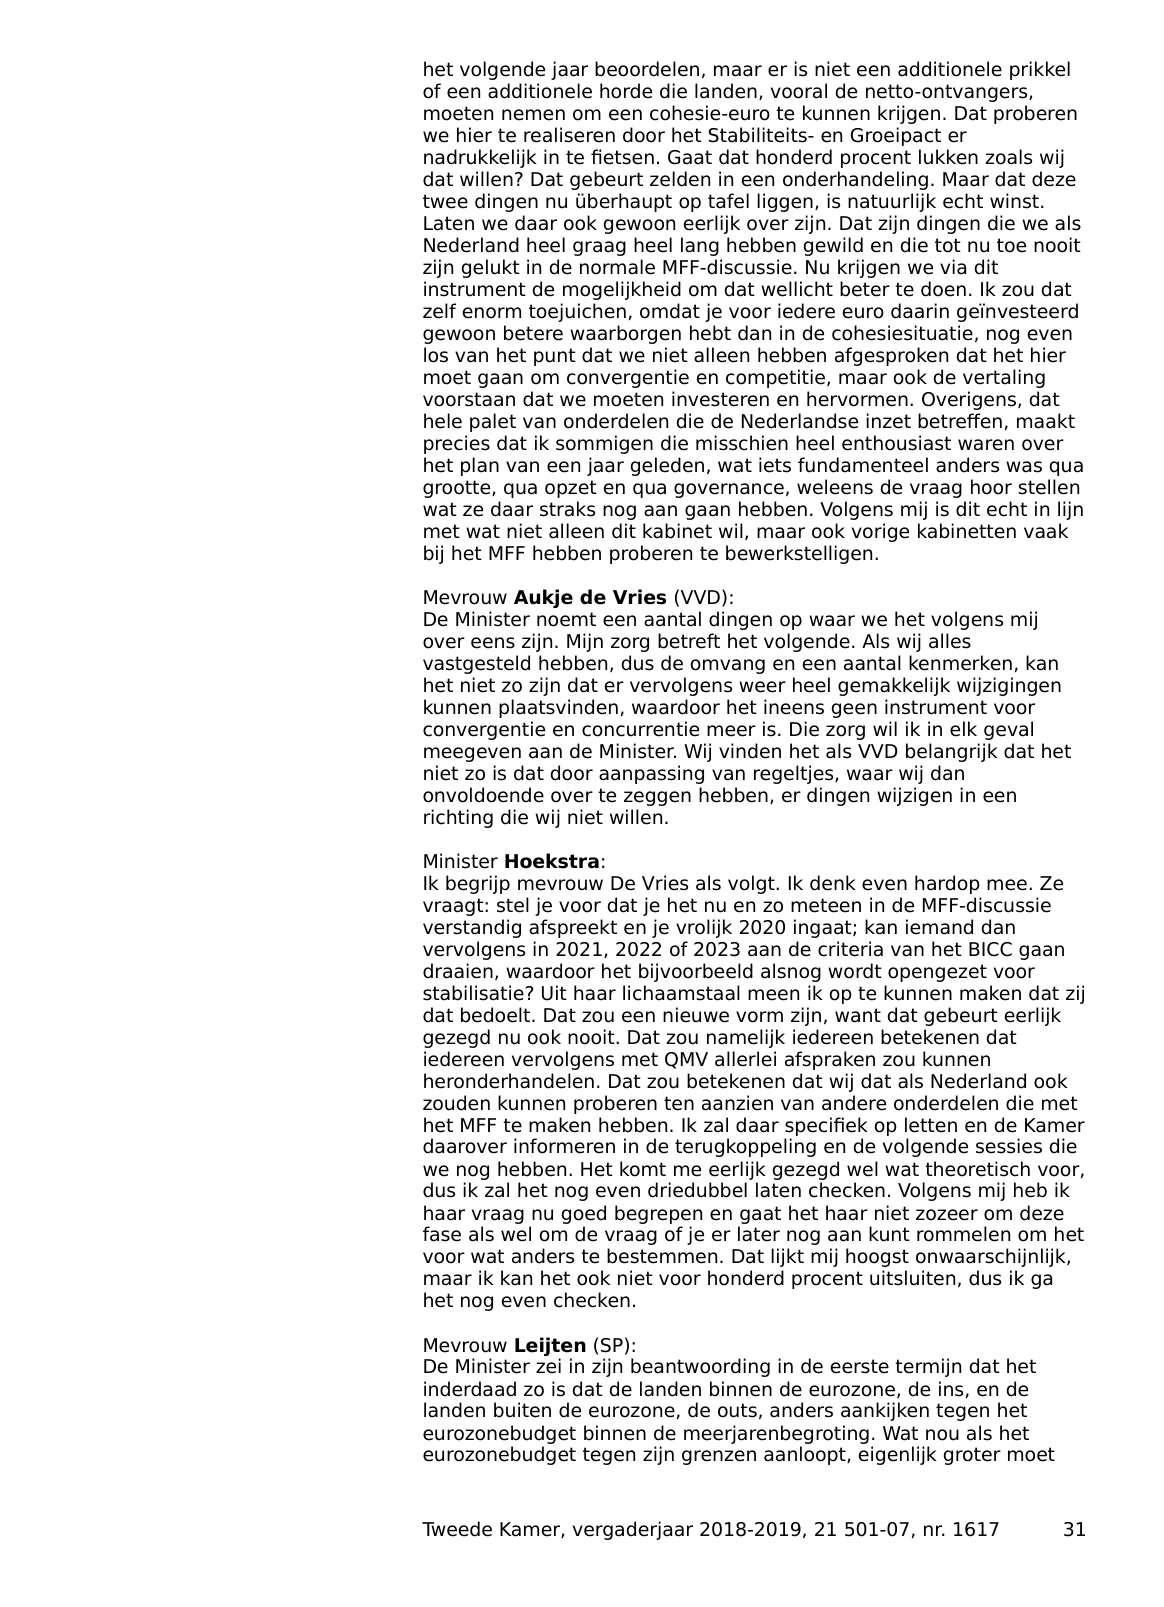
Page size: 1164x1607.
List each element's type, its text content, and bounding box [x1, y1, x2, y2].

text Ik begrijp mevrouw De Vries als volgt. Ik denk even hardop mee. Ze vraagt: stel je voor dat je het nu en zo meteen in de MFF-discussie verstandig afspreekt en je vrolijk 2020 ingaat; kan iemand dan vervolgens in 2021, 2022 of 2023 aan de criteria van het BICC gaan draaien, waardoor het bijvoorbeeld alsnog wordt opengezet voor stabilisatie? Uit haar lichaamstaal meen ik op te kunnen maken dat zij dat bedoelt. Dat zou een nieuwe vorm zijn, want dat gebeurt eerlijk gezegd nu ook nooit. Dat zou namelijk iedereen betekenen dat iedereen vervolgens met QMV allerlei afspraken zou kunnen heronderhandelen. Dat zou betekenen dat wij dat als Nederland ook zouden kunnen proberen ten aanzien van andere onderdelen die met het MFF te maken hebben. Ik zal daar specifiek op letten en de Kamer daarover informeren in de terugkoppeling en de volgende sessies die we nog hebben. Het komt me eerlijk gezegd wel wat theoretisch voor, dus ik zal het nog even driedubbel laten checken. Volgens mij heb ik haar vraag nu goed begrepen en gaat het haar niet zozeer om deze fase als wel om de vraag of je er later nog aan kunt rommelen om het voor wat anders te bestemmen. Dat lijkt mij hoogst onwaarschijnlijk, maar ik kan het ook niet voor honderd procent uitsluiten, dus ik ga het nog even checken. [422, 873, 1087, 1312]
text Mevrouw Aukje de Vries (VVD): [422, 587, 1087, 609]
text Mevrouw Leijten (SP): [422, 1334, 1087, 1356]
text De Minister noemt een aantal dingen op waar we het volgens mij over eens zijn. Mijn zorg betreft het volgende. Als wij alles vastgesteld hebben, dus de omvang en een aantal kenmerken, kan het niet zo zijn dat er vervolgens weer heel gemakkelijk wijzigingen kunnen plaatsvinden, waardoor het ineens geen instrument voor convergentie en concurrentie meer is. Die zorg wil ik in elk geval meegeven aan de Minister. Wij vinden het als VVD belangrijk dat het niet zo is dat door aanpassing van regeltjes, waar wij dan onvoldoende over te zeggen hebben, er dingen wijzigen in een richting die wij niet willen. [422, 609, 1087, 828]
text het volgende jaar beoordelen, maar er is niet een additionele prikkel of een additionele horde die landen, vooral de netto-ontvangers, moeten nemen om een cohesie-euro te kunnen krijgen. Dat proberen we hier te realiseren door het Stabiliteits- en Groeipact er nadrukkelijk in te fietsen. Gaat dat honderd procent lukken zoals wij dat willen? Dat gebeurt zelden in een onderhandeling. Maar dat deze twee dingen nu überhaupt op tafel liggen, is natuurlijk echt winst. Laten we daar ook gewoon eerlijk over zijn. Dat zijn dingen die we als Nederland heel graag heel lang hebben gewild en die tot nu toe nooit zijn gelukt in de normale MFF-discussie. Nu krijgen we via dit instrument de mogelijkheid om dat wellicht beter te doen. Ik zou dat zelf enorm toejuichen, omdat je voor iedere euro daarin geïnvesteerd gewoon betere waarborgen hebt dan in de cohesiesituatie, nog even los van het punt dat we niet alleen hebben afgesproken dat het hier moet gaan om convergentie en competitie, maar ook de vertaling voorstaan dat we moeten investeren en hervormen. Overigens, dat hele palet van onderdelen die de Nederlandse inzet betreffen, maakt precies dat ik sommigen die misschien heel enthousiast waren over het plan van een jaar geleden, wat iets fundamenteel anders was qua grootte, qua opzet en qua governance, weleens de vraag hoor stellen wat ze daar straks nog aan gaan hebben. Volgens mij is dit echt in lijn met wat niet alleen dit kabinet wil, maar ook vorige kabinetten vaak bij het MFF hebben proberen te bewerkstelligen. [422, 59, 1087, 564]
text De Minister zei in zijn beantwoording in de eerste termijn dat het inderdaad zo is dat de landen binnen de eurozone, de ins, en de landen buiten de eurozone, de outs, anders aankijken tegen het eurozonebudget binnen de meerjarenbegroting. Wat nou als het eurozonebudget tegen zijn grenzen aanloopt, eigenlijk groter moet [422, 1356, 1087, 1466]
text Minister Hoekstra: [422, 851, 1087, 873]
